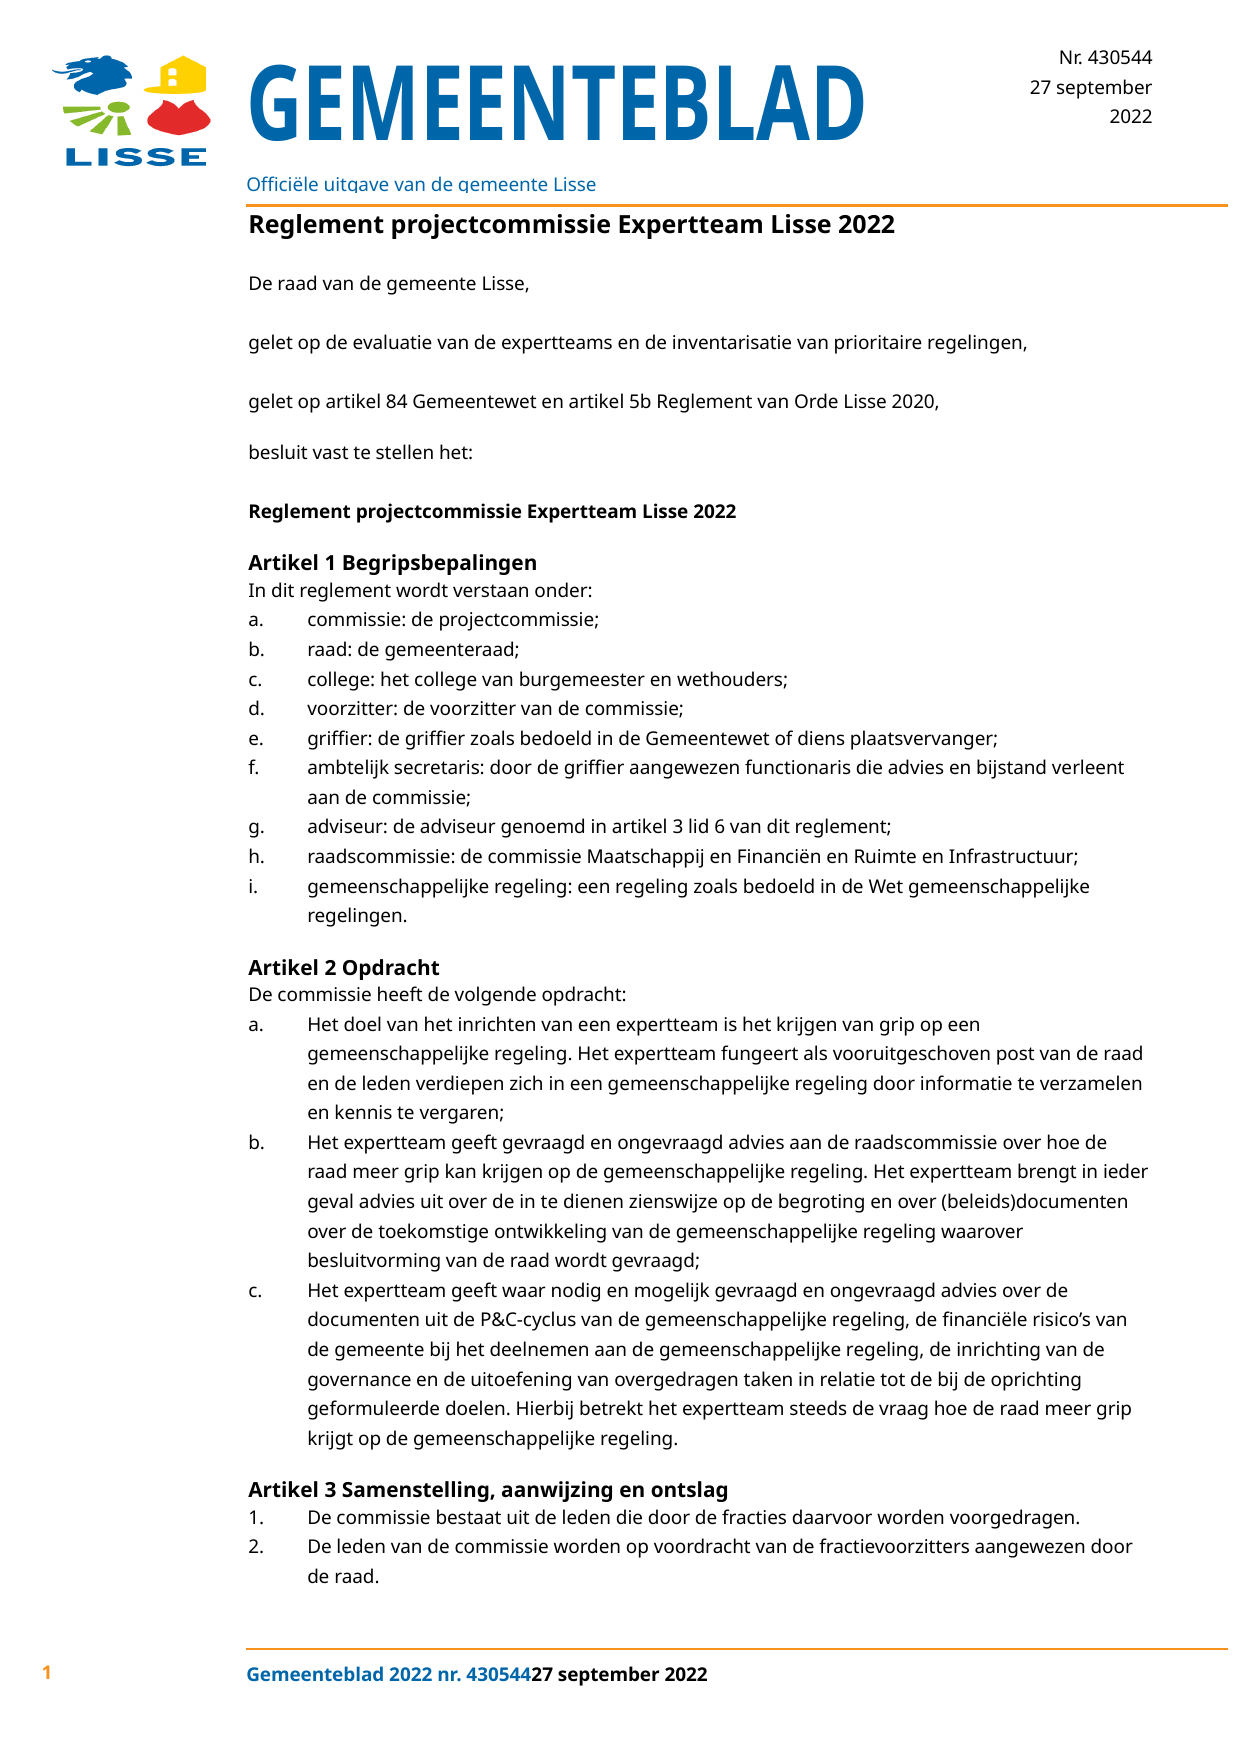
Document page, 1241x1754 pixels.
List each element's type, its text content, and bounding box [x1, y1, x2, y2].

text De commissie heeft de volgende opdracht: [248, 981, 1152, 1007]
list Het doel van het inrichten van een expertteam is het krijgen van grip op een gemeenschappelijke regeling. Het expertteam fungeert als vooruitgeschoven post van de raad en de leden verdiepen zich in een gemeenschappelijke regeling door informatie te verzamelen en kennis te vergaren; [248, 1011, 1152, 1125]
list raad: de gemeenteraad; [248, 636, 1152, 662]
text Artikel 2 Opdracht [248, 953, 1152, 981]
text Artikel 1 Begripsbepalingen [248, 548, 1152, 577]
text Reglement projectcommissie Expertteam Lisse 2022 [248, 207, 1152, 241]
list voorzitter: de voorzitter van de commissie; [248, 695, 1152, 721]
text gelet op de evaluatie van de expertteams en de inventarisatie van prioritaire regelingen, [248, 329, 1152, 355]
text Artikel 3 Samenstelling, aanwijzing en ontslag [248, 1475, 1152, 1504]
text besluit vast te stellen het: [248, 439, 1152, 465]
list adviseur: de adviseur genoemd in artikel 3 lid 6 van dit reglement; [248, 814, 1152, 839]
list De commissie bestaat uit de leden die door de fracties daarvoor worden voorgedragen. [248, 1504, 1152, 1529]
text gelet op artikel 84 Gemeentewet en artikel 5b Reglement van Orde Lisse 2020, [248, 389, 1152, 414]
list De leden van de commissie worden op voordracht van de fractievoorzitters aangewezen door de raad. [248, 1533, 1152, 1589]
picture [41, 47, 231, 172]
text In dit reglement wordt verstaan onder: [248, 577, 1152, 603]
list college: het college van burgemeester en wethouders; [248, 666, 1152, 691]
list griffier: de griffier zoals bedoeld in de Gemeentewet of diens plaatsvervanger; [248, 725, 1152, 751]
list commissie: de projectcommissie; [248, 607, 1152, 632]
list Het expertteam geeft gevraagd en ongevraagd advies aan de raadscommissie over hoe de raad meer grip kan krijgen op de gemeenschappelijke regeling. Het expertteam brengt in ieder geval advies uit over de in te dienen zienswijze op de begroting en over (beleids)documenten over de toekomstige ontwikkeling van de gemeenschappelijke regeling waarover besluitvorming van de raad wordt gevraagd; [248, 1129, 1152, 1273]
text De raad van de gemeente Lisse, [248, 270, 1152, 296]
list gemeenschappelijke regeling: een regeling zoals bedoeld in de Wet gemeenschappelijke regelingen. [248, 873, 1152, 928]
list raadscommissie: de commissie Maatschappij en Financiën en Ruimte en Infrastructuur; [248, 843, 1152, 869]
list ambtelijk secretaris: door de griffier aangewezen functionaris die advies en bijstand verleent aan de commissie; [248, 754, 1152, 810]
list Het expertteam geeft waar nodig en mogelijk gevraagd en ongevraagd advies over de documenten uit de P&C-cyclus van de gemeenschappelijke regeling, de financiële risico’s van de gemeente bij het deelnemen aan de gemeenschappelijke regeling, de inrichting van de governance en de uitoefening van overgedragen taken in relatie tot de bij de oprichting geformuleerde doelen. Hierbij betrekt het expertteam steeds de vraag hoe de raad meer grip krijgt op de gemeenschappelijke regeling. [248, 1277, 1152, 1451]
text Reglement projectcommissie Expertteam Lisse 2022 [248, 498, 1152, 524]
